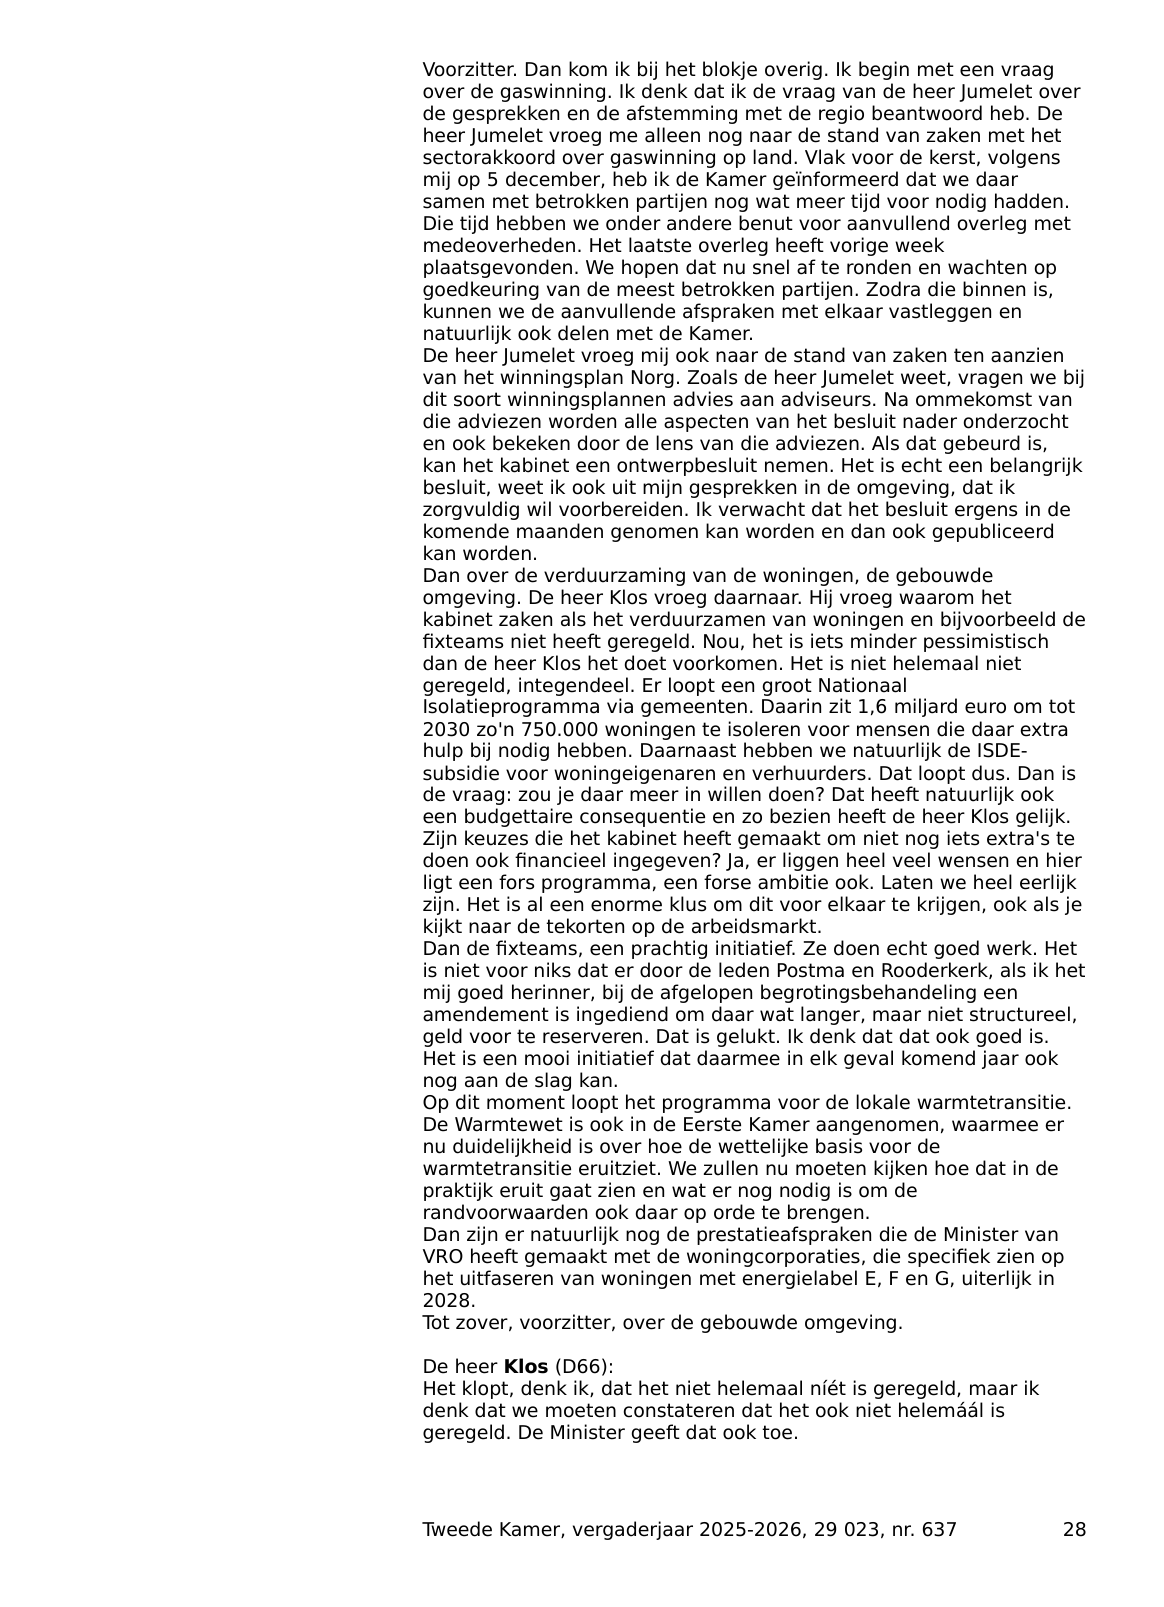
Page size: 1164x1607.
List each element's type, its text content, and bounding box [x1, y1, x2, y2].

text Tot zover, voorzitter, over de gebouwde omgeving. [422, 1312, 1087, 1334]
text Het klopt, denk ik, dat het niet helemaal níét is geregeld, maar ik denk dat we moeten constateren dat het ook niet helemáál is geregeld. De Minister geeft dat ook toe. [422, 1378, 1087, 1444]
text De heer Klos (D66): [422, 1356, 1087, 1378]
text Voorzitter. Dan kom ik bij het blokje overig. Ik begin met een vraag over de gaswinning. Ik denk dat ik de vraag van de heer Jumelet over de gesprekken en de afstemming met de regio beantwoord heb. De heer Jumelet vroeg me alleen nog naar de stand van zaken met het sectorakkoord over gaswinning op land. Vlak voor de kerst, volgens mij op 5 december, heb ik de Kamer geïnformeerd dat we daar samen met betrokken partijen nog wat meer tijd voor nodig hadden. Die tijd hebben we onder andere benut voor aanvullend overleg met medeoverheden. Het laatste overleg heeft vorige week plaatsgevonden. We hopen dat nu snel af te ronden en wachten op goedkeuring van de meest betrokken partijen. Zodra die binnen is, kunnen we de aanvullende afspraken met elkaar vastleggen en natuurlijk ook delen met de Kamer. [422, 59, 1087, 345]
text De heer Jumelet vroeg mij ook naar de stand van zaken ten aanzien van het winningsplan Norg. Zoals de heer Jumelet weet, vragen we bij dit soort winningsplannen advies aan adviseurs. Na ommekomst van die adviezen worden alle aspecten van het besluit nader onderzocht en ook bekeken door de lens van die adviezen. Als dat gebeurd is, kan het kabinet een ontwerpbesluit nemen. Het is echt een belangrijk besluit, weet ik ook uit mijn gesprekken in de omgeving, dat ik zorgvuldig wil voorbereiden. Ik verwacht dat het besluit ergens in de komende maanden genomen kan worden en dan ook gepubliceerd kan worden. [422, 345, 1087, 564]
text Dan zijn er natuurlijk nog de prestatieafspraken die de Minister van VRO heeft gemaakt met de woningcorporaties, die specifiek zien op het uitfaseren van woningen met energielabel E, F en G, uiterlijk in 2028. [422, 1224, 1087, 1312]
text Dan over de verduurzaming van de woningen, de gebouwde omgeving. De heer Klos vroeg daarnaar. Hij vroeg waarom het kabinet zaken als het verduurzamen van woningen en bijvoorbeeld de fixteams niet heeft geregeld. Nou, het is iets minder pessimistisch dan de heer Klos het doet voorkomen. Het is niet helemaal niet geregeld, integendeel. Er loopt een groot Nationaal Isolatieprogramma via gemeenten. Daarin zit 1,6 miljard euro om tot 2030 zo'n 750.000 woningen te isoleren voor mensen die daar extra hulp bij nodig hebben. Daarnaast hebben we natuurlijk de ISDE-subsidie voor woningeigenaren en verhuurders. Dat loopt dus. Dan is de vraag: zou je daar meer in willen doen? Dat heeft natuurlijk ook een budgettaire consequentie en zo bezien heeft de heer Klos gelijk. Zijn keuzes die het kabinet heeft gemaakt om niet nog iets extra's te doen ook financieel ingegeven? Ja, er liggen heel veel wensen en hier ligt een fors programma, een forse ambitie ook. Laten we heel eerlijk zijn. Het is al een enorme klus om dit voor elkaar te krijgen, ook als je kijkt naar de tekorten op de arbeidsmarkt. [422, 564, 1087, 938]
text Op dit moment loopt het programma voor de lokale warmtetransitie. De Warmtewet is ook in de Eerste Kamer aangenomen, waarmee er nu duidelijkheid is over hoe de wettelijke basis voor de warmtetransitie eruitziet. We zullen nu moeten kijken hoe dat in de praktijk eruit gaat zien en wat er nog nodig is om de randvoorwaarden ook daar op orde te brengen. [422, 1092, 1087, 1224]
text Dan de fixteams, een prachtig initiatief. Ze doen echt goed werk. Het is niet voor niks dat er door de leden Postma en Rooderkerk, als ik het mij goed herinner, bij de afgelopen begrotingsbehandeling een amendement is ingediend om daar wat langer, maar niet structureel, geld voor te reserveren. Dat is gelukt. Ik denk dat dat ook goed is. Het is een mooi initiatief dat daarmee in elk geval komend jaar ook nog aan de slag kan. [422, 938, 1087, 1092]
